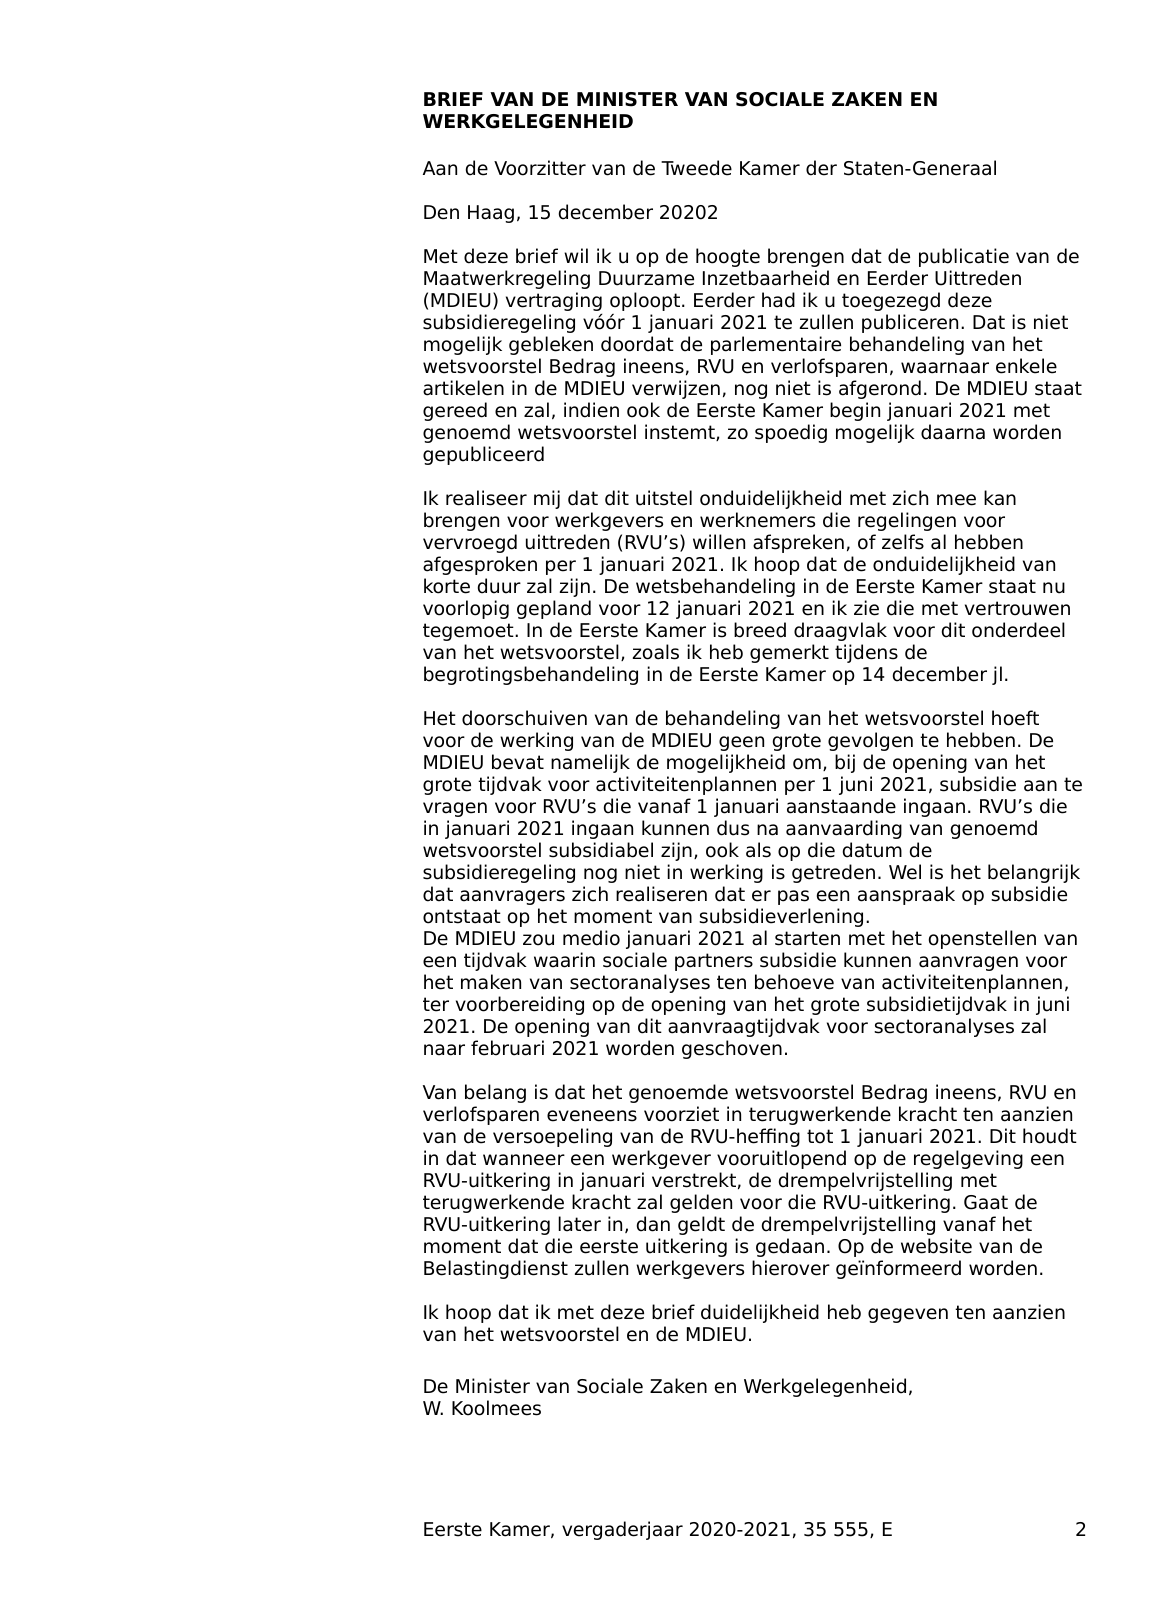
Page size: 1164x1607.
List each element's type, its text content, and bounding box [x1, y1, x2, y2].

text Ik hoop dat ik met deze brief duidelijkheid heb gegeven ten aanzien van het wetsvoorstel en de MDIEU. [422, 1302, 1087, 1346]
text Het doorschuiven van de behandeling van het wetsvoorstel hoeft voor de werking van de MDIEU geen grote gevolgen te hebben. De MDIEU bevat namelijk de mogelijkheid om, bij de opening van het grote tijdvak voor activiteitenplannen per 1 juni 2021, subsidie aan te vragen voor RVU’s die vanaf 1 januari aanstaande ingaan. RVU’s die in januari 2021 ingaan kunnen dus na aanvaarding van genoemd wetsvoorstel subsidiabel zijn, ook als op die datum de subsidieregeling nog niet in werking is getreden. Wel is het belangrijk dat aanvragers zich realiseren dat er pas een aanspraak op subsidie ontstaat op het moment van subsidieverlening. [422, 708, 1087, 928]
text De MDIEU zou medio januari 2021 al starten met het openstellen van een tijdvak waarin sociale partners subsidie kunnen aanvragen voor het maken van sectoranalyses ten behoeve van activiteitenplannen, ter voorbereiding op de opening van het grote subsidietijdvak in juni 2021. De opening van dit aanvraagtijdvak voor sectoranalyses zal naar februari 2021 worden geschoven. [422, 928, 1087, 1060]
subtitle BRIEF VAN DE MINISTER VAN SOCIALE ZAKEN EN WERKGELEGENHEID [422, 89, 1087, 133]
text Met deze brief wil ik u op de hoogte brengen dat de publicatie van de Maatwerkregeling Duurzame Inzetbaarheid en Eerder Uittreden (MDIEU) vertraging oploopt. Eerder had ik u toegezegd deze subsidieregeling vóór 1 januari 2021 te zullen publiceren. Dat is niet mogelijk gebleken doordat de parlementaire behandeling van het wetsvoorstel Bedrag ineens, RVU en verlofsparen, waarnaar enkele artikelen in de MDIEU verwijzen, nog niet is afgerond. De MDIEU staat gereed en zal, indien ook de Eerste Kamer begin januari 2021 met genoemd wetsvoorstel instemt, zo spoedig mogelijk daarna worden gepubliceerd [422, 246, 1087, 466]
text Aan de Voorzitter van de Tweede Kamer der Staten-Generaal [422, 158, 1087, 180]
text Van belang is dat het genoemde wetsvoorstel Bedrag ineens, RVU en verlofsparen eveneens voorziet in terugwerkende kracht ten aanzien van de versoepeling van de RVU-heffing tot 1 januari 2021. Dit houdt in dat wanneer een werkgever vooruitlopend op de regelgeving een RVU-uitkering in januari verstrekt, de drempelvrijstelling met terugwerkende kracht zal gelden voor die RVU-uitkering. Gaat de RVU-uitkering later in, dan geldt de drempelvrijstelling vanaf het moment dat die eerste uitkering is gedaan. Op de website van de Belastingdienst zullen werkgevers hierover geïnformeerd worden. [422, 1082, 1087, 1280]
text De Minister van Sociale Zaken en Werkgelegenheid, W. Koolmees [422, 1376, 1087, 1420]
text Ik realiseer mij dat dit uitstel onduidelijkheid met zich mee kan brengen voor werkgevers en werknemers die regelingen voor vervroegd uittreden (RVU’s) willen afspreken, of zelfs al hebben afgesproken per 1 januari 2021. Ik hoop dat de onduidelijkheid van korte duur zal zijn. De wetsbehandeling in de Eerste Kamer staat nu voorlopig gepland voor 12 januari 2021 en ik zie die met vertrouwen tegemoet. In de Eerste Kamer is breed draagvlak voor dit onderdeel van het wetsvoorstel, zoals ik heb gemerkt tijdens de begrotingsbehandeling in de Eerste Kamer op 14 december jl. [422, 488, 1087, 686]
text Den Haag, 15 december 20202 [422, 202, 1087, 224]
